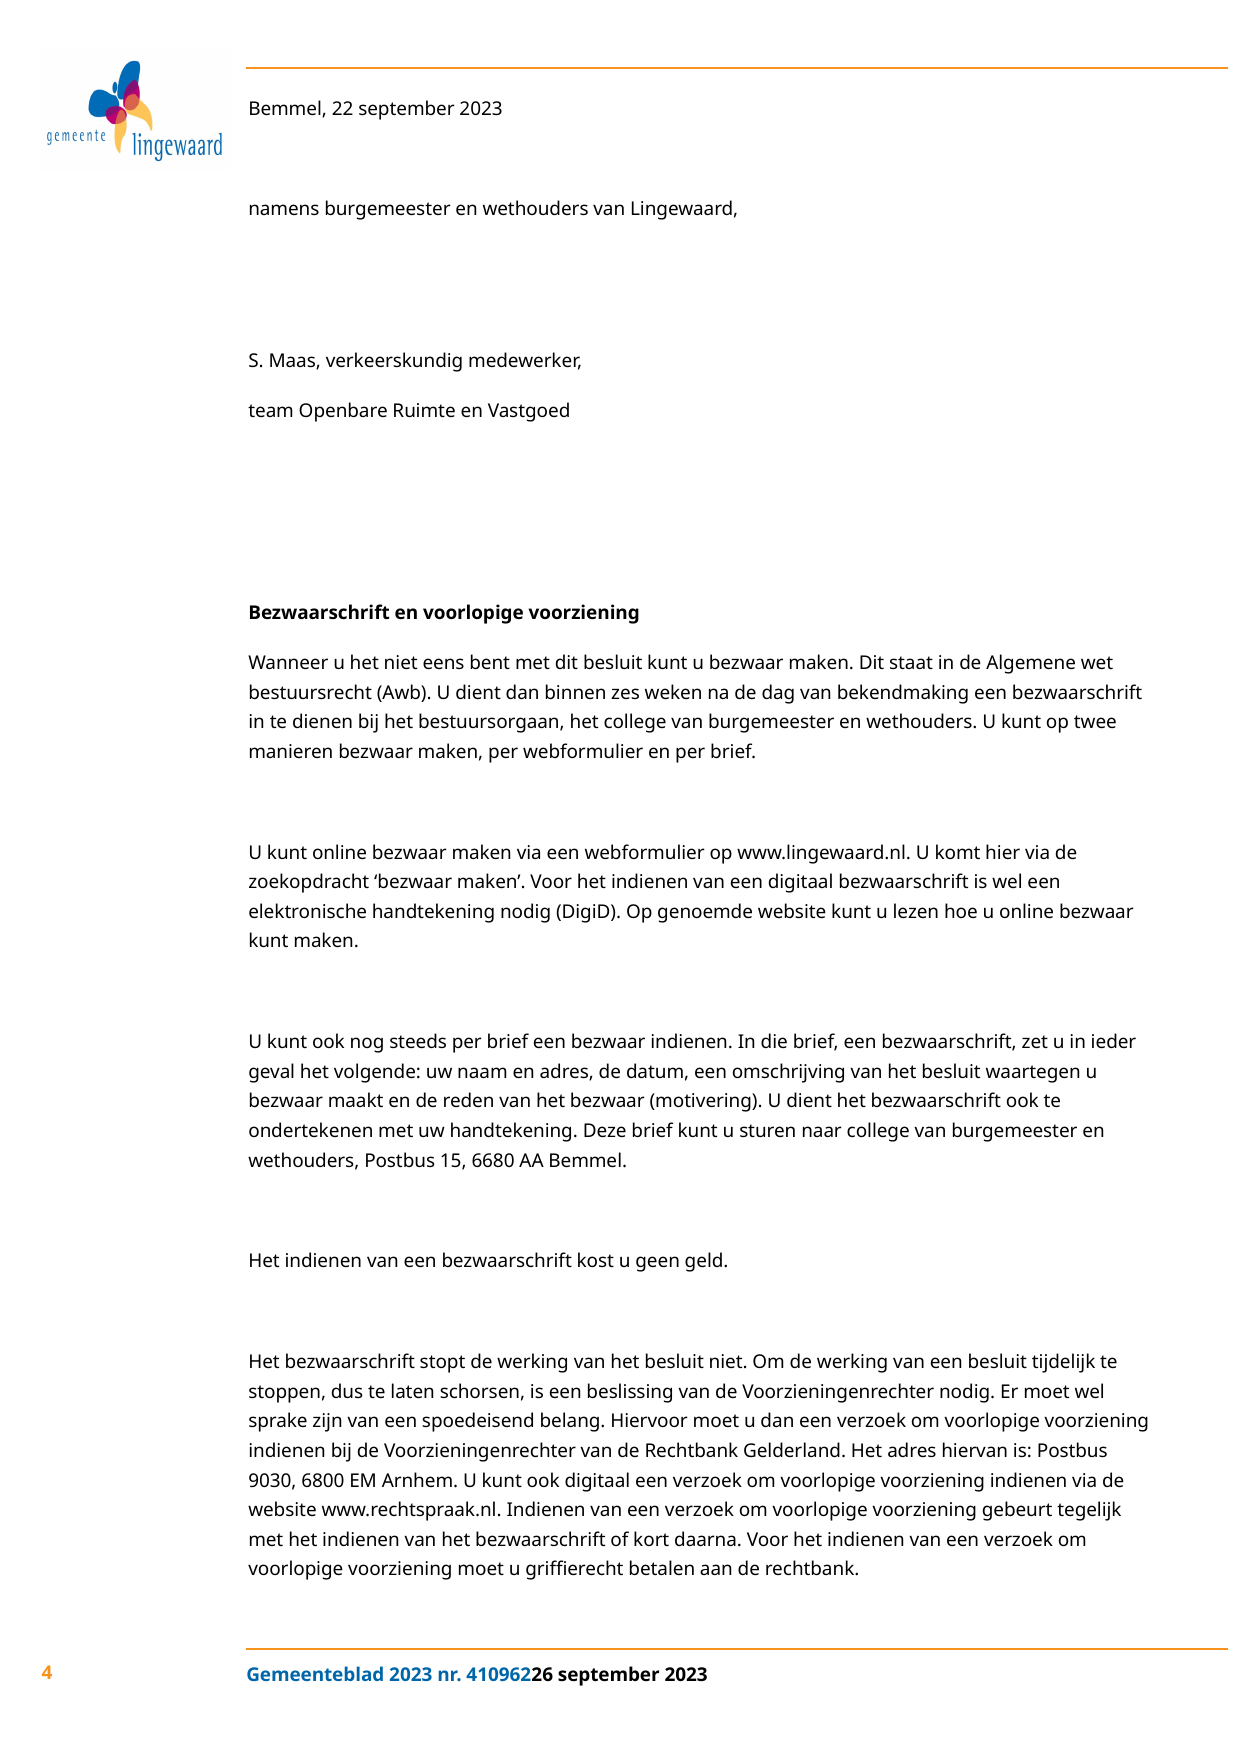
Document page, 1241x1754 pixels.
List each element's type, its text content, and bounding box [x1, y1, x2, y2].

text Het indienen van een bezwaarschrift kost u geen geld. [248, 1248, 1152, 1273]
text Bezwaarschrift en voorlopige voorziening [248, 599, 1152, 625]
text U kunt ook nog steeds per brief een bezwaar indienen. In die brief, een bezwaarschrift, zet u in ieder geval het volgende: uw naam en adres, de datum, een omschrijving van het besluit waartegen u bezwaar maakt en de reden van het bezwaar (motivering). U dient het bezwaarschrift ook te ondertekenen met uw handtekening. Deze brief kunt u sturen naar college van burgemeester en wethouders, Postbus 15, 6680 AA Bemmel. [248, 1028, 1152, 1173]
picture [41, 47, 231, 172]
text S. Maas, verkeerskundig medewerker, [248, 347, 1152, 373]
text Het bezwaarschrift stopt de werking van het besluit niet. Om de werking van een besluit tijdelijk te stoppen, dus te laten schorsen, is een beslissing van de Voorzieningenrechter nodig. Er moet wel sprake zijn van een spoedeisend belang. Hiervoor moet u dan een verzoek om voorlopige voorziening indienen bij de Voorzieningenrechter van de Rechtbank Gelderland. Het adres hiervan is: Postbus 9030, 6800 EM Arnhem. U kunt ook digitaal een verzoek om voorlopige voorziening indienen via de website www.rechtspraak.nl. Indienen van een verzoek om voorlopige voorziening gebeurt tegelijk met het indienen van het bezwaarschrift of kort daarna. Voor het indienen van een verzoek om voorlopige voorziening moet u griffierecht betalen aan de rechtbank. [248, 1348, 1152, 1581]
text team Openbare Ruimte en Vastgoed [248, 397, 1152, 423]
text namens burgemeester en wethouders van Lingewaard, [248, 196, 1152, 221]
text U kunt online bezwaar maken via een webformulier op www.lingewaard.nl. U komt hier via de zoekopdracht ‘bezwaar maken’. Voor het indienen van een digitaal bezwaarschrift is wel een elektronische handtekening nodig (DigiD). Op genoemde website kunt u lezen hoe u online bezwaar kunt maken. [248, 839, 1152, 953]
text Wanneer u het niet eens bent met dit besluit kunt u bezwaar maken. Dit staat in de Algemene wet bestuursrecht (Awb). U dient dan binnen zes weken na de dag van bekendmaking een bezwaarschrift in te dienen bij het bestuursorgaan, het college van burgemeester en wethouders. U kunt op twee manieren bezwaar maken, per webformulier en per brief. [248, 649, 1152, 764]
text Bemmel, 22 september 2023 [248, 95, 1152, 121]
